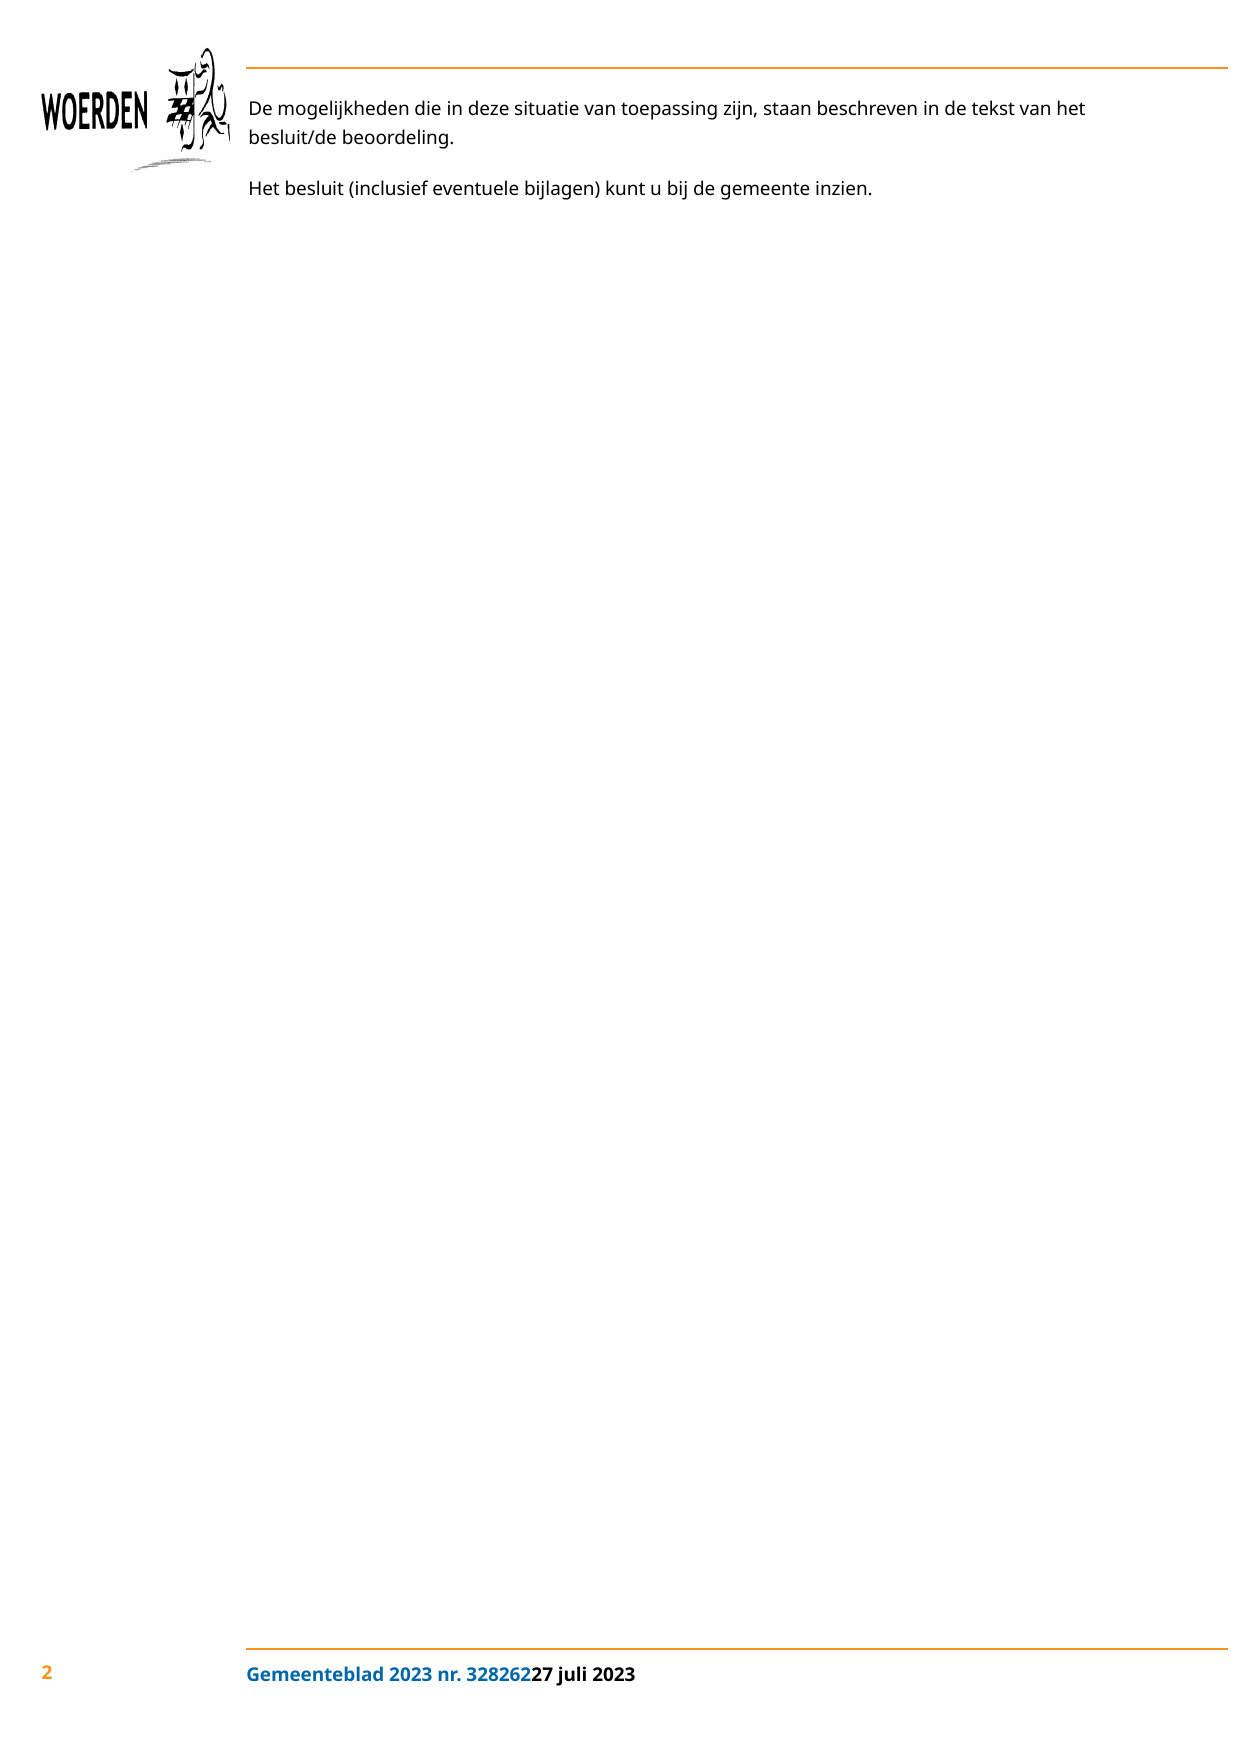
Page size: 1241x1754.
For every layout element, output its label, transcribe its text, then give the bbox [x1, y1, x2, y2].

text De mogelijkheden die in deze situatie van toepassing zijn, staan beschreven in de tekst van het besluit/de beoordeling. [248, 95, 1152, 150]
picture [41, 47, 231, 172]
text Het besluit (inclusief eventuele bijlagen) kunt u bij de gemeente inzien. [248, 175, 1152, 201]
